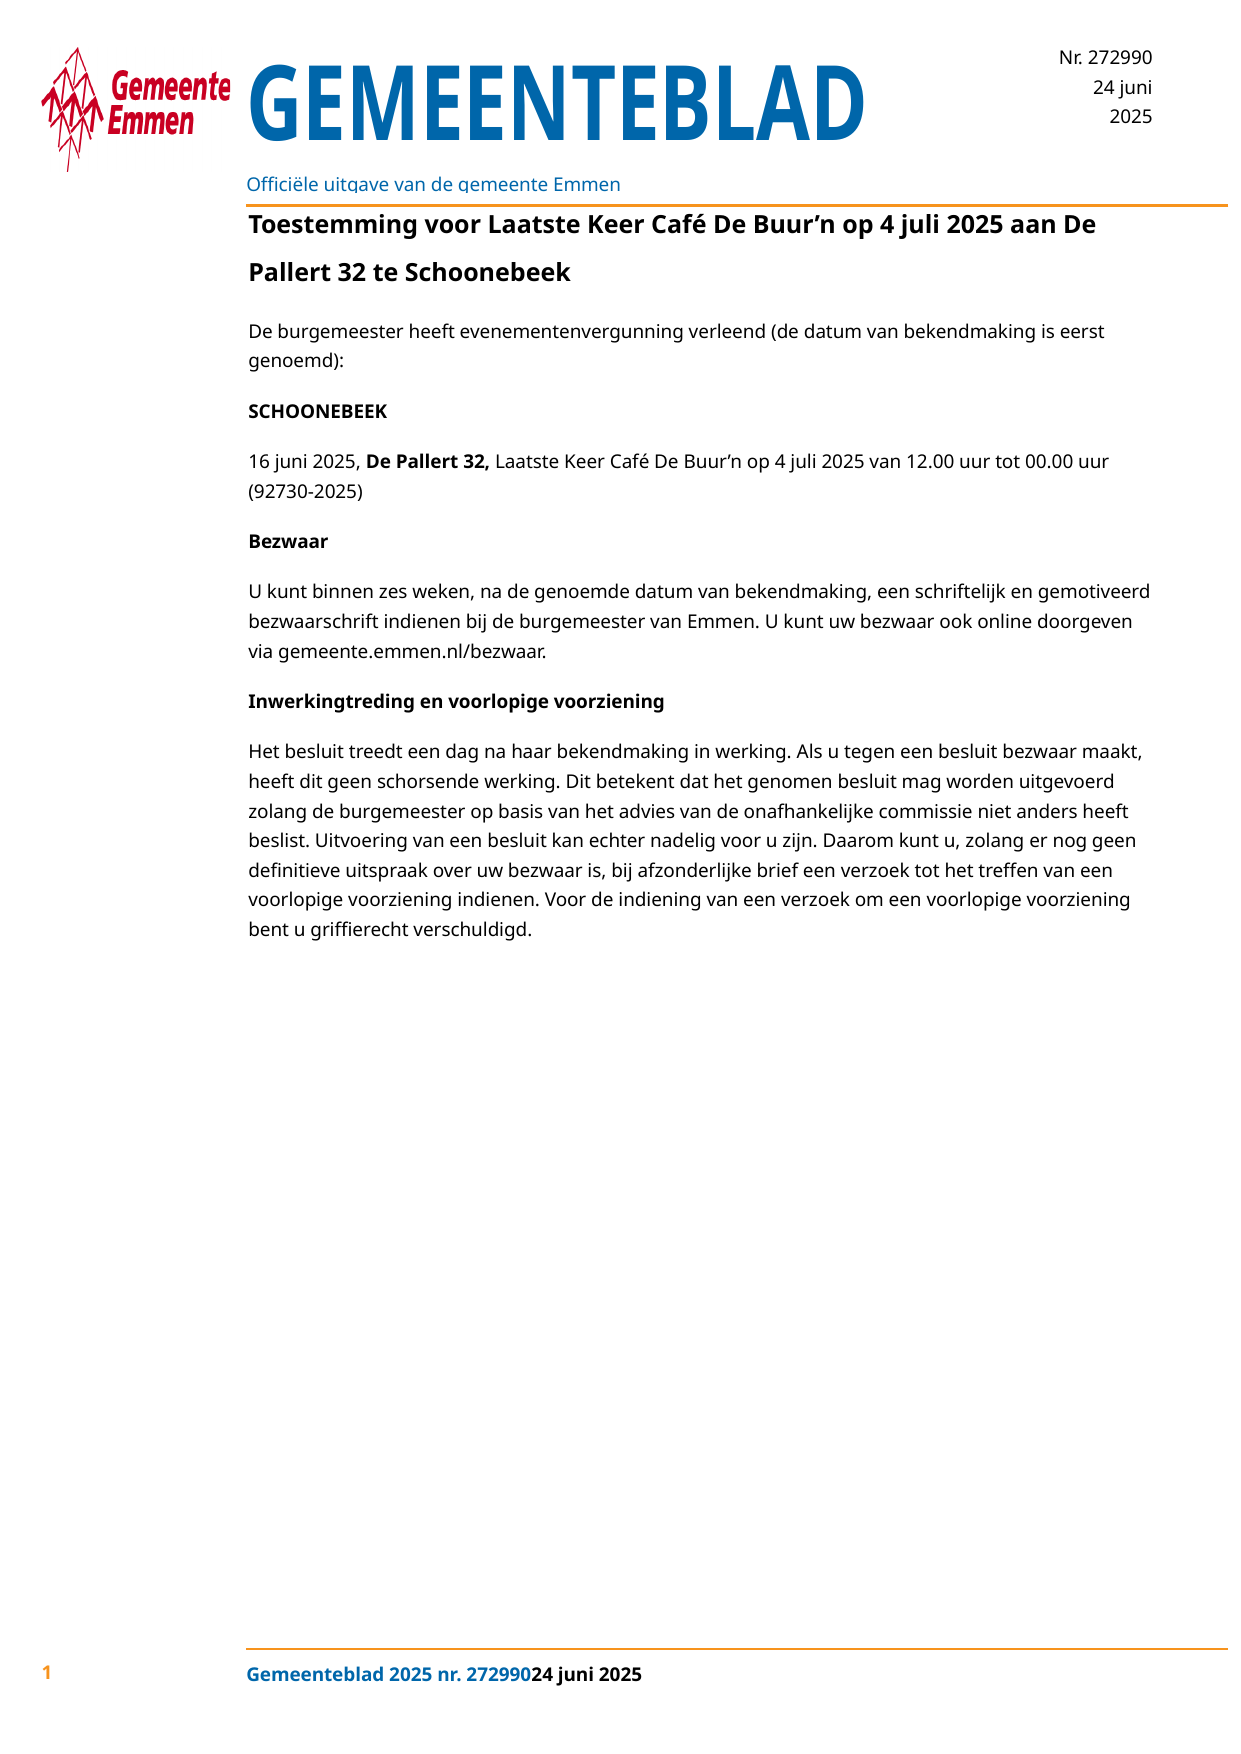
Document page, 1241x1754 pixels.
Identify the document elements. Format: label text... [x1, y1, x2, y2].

text De burgemeester heeft evenementenvergunning verleend (de datum van bekendmaking is eerst genoemd): [248, 318, 1152, 373]
text Toestemming voor Laatste Keer Café De Buur’n op 4 juli 2025 aan De Pallert 32 te Schoonebeek [248, 207, 1152, 288]
text Het besluit treedt een dag na haar bekendmaking in werking. Als u tegen een besluit bezwaar maakt, heeft dit geen schorsende werking. Dit betekent dat het genomen besluit mag worden uitgevoerd zolang de burgemeester op basis van het advies van de onafhankelijke commissie niet anders heeft beslist. Uitvoering van een besluit kan echter nadelig voor u zijn. Daarom kunt u, zolang er nog geen definitieve uitspraak over uw bezwaar is, bij afzonderlijke brief een verzoek tot het treffen van een voorlopige voorziening indienen. Voor de indiening van een verzoek om een voorlopige voorziening bent u griffierecht verschuldigd. [248, 739, 1152, 942]
text 16 juni 2025, De Pallert 32, Laatste Keer Café De Buur’n op 4 juli 2025 van 12.00 uur tot 00.00 uur (92730-2025) [248, 448, 1152, 504]
picture [41, 47, 231, 172]
text Bezwaar [248, 528, 1152, 554]
text U kunt binnen zes weken, na de genoemde datum van bekendmaking, een schriftelijk en gemotiveerd bezwaarschrift indienen bij de burgemeester van Emmen. U kunt uw bezwaar ook online doorgeven via gemeente.emmen.nl/bezwaar. [248, 579, 1152, 664]
text SCHOONEBEEK [248, 398, 1152, 424]
text Inwerkingtreding en voorlopige voorziening [248, 688, 1152, 714]
